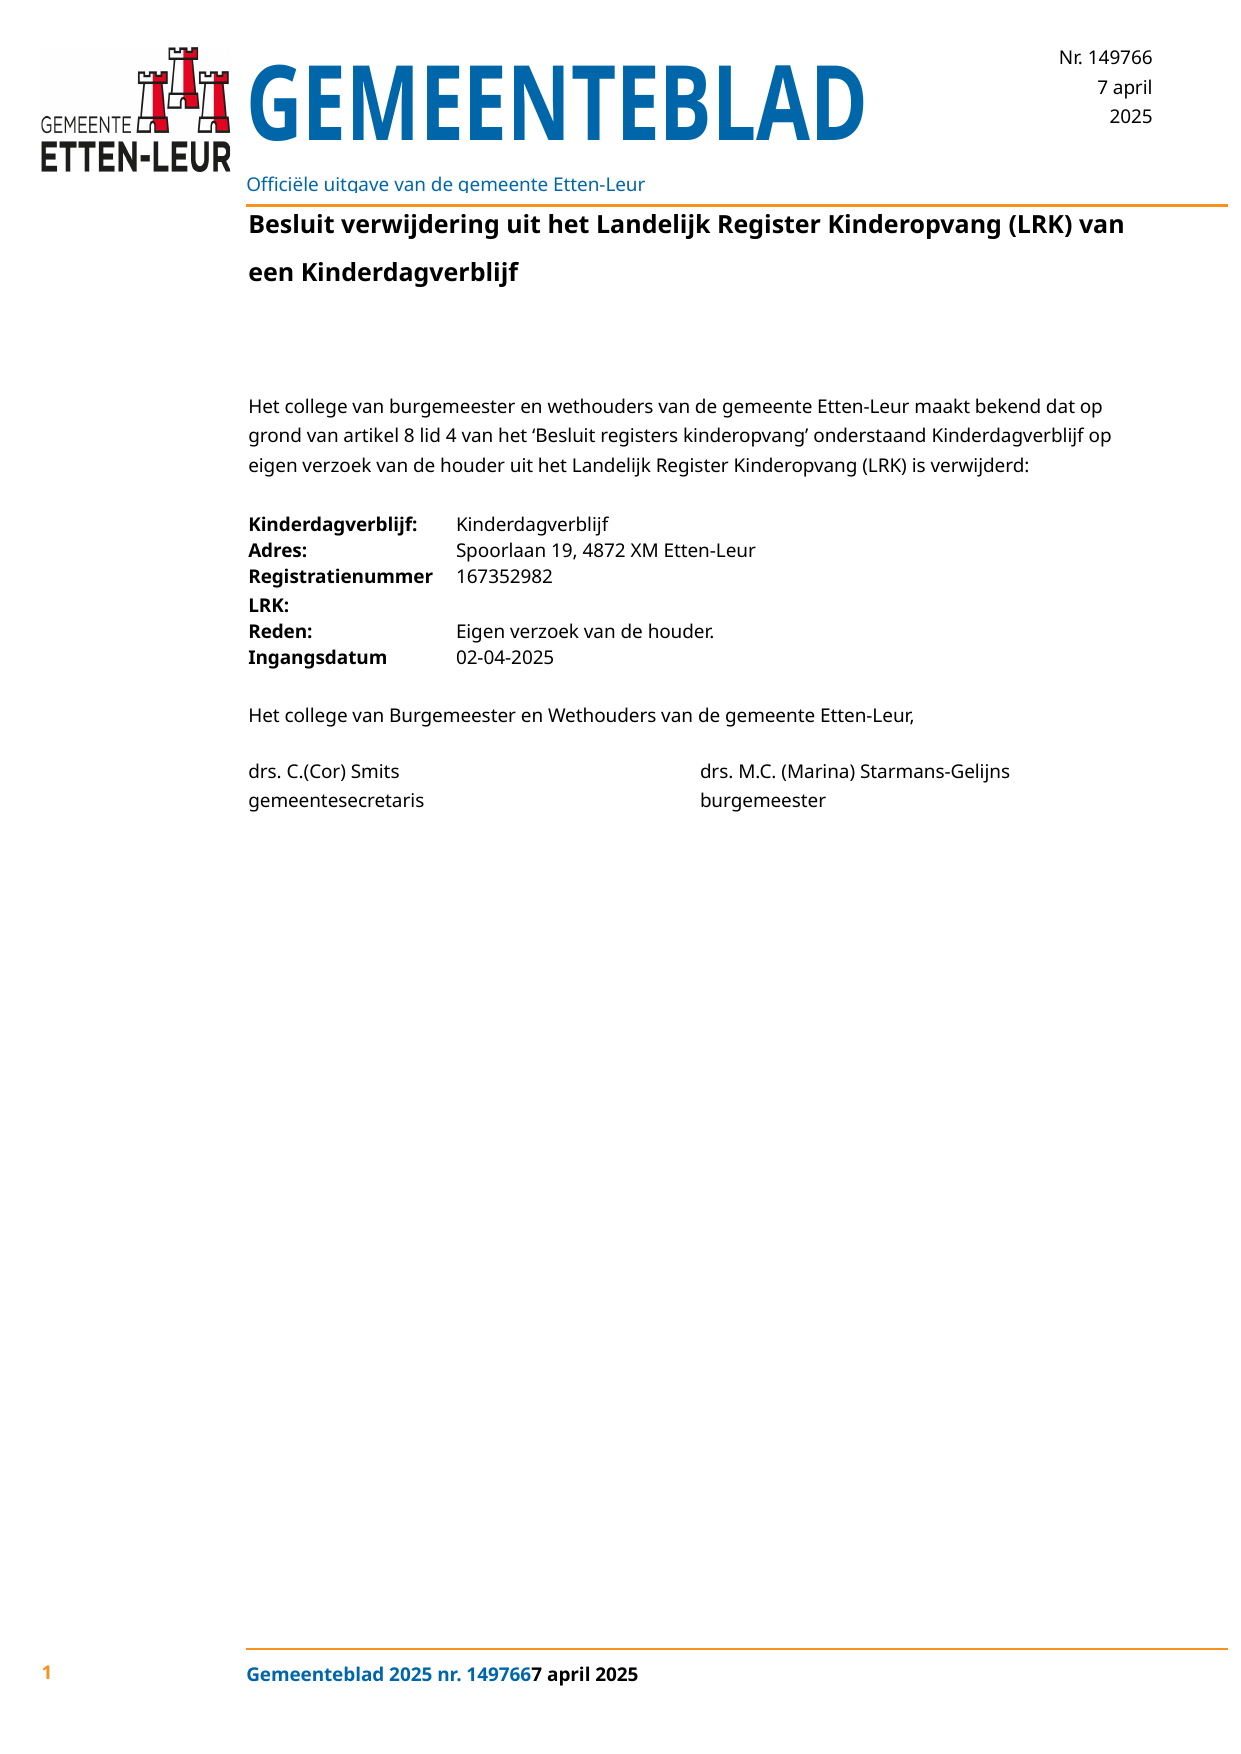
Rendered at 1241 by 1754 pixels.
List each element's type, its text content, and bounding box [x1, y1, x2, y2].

text Het college van burgemeester en wethouders van de gemeente Etten-Leur maakt bekend dat op grond van artikel 8 lid 4 van het ‘Besluit registers kinderopvang’ onderstaand Kinderdagverblijf op eigen verzoek van de houder uit het Landelijk Register Kinderopvang (LRK) is verwijderd: [248, 393, 1152, 478]
table_cell Reden: [248, 618, 456, 644]
table_header [700, 732, 1152, 758]
table_header Kinderdagverblijf [456, 511, 1152, 537]
table_cell 02-04-2025 [456, 644, 1152, 669]
table_cell drs. C.(Cor) Smits gemeentesecretaris [248, 758, 700, 813]
table_header Kinderdagverblijf: [248, 511, 456, 537]
table_header [248, 732, 700, 758]
table_cell Ingangsdatum [248, 644, 456, 669]
table_cell Spoorlaan 19, 4872 XM Etten-Leur [456, 537, 1152, 563]
text Besluit verwijdering uit het Landelijk Register Kinderopvang (LRK) van een Kinderdagverblijf [248, 207, 1152, 288]
text Het college van Burgemeester en Wethouders van de gemeente Etten-Leur, [248, 702, 1152, 728]
picture [41, 47, 231, 172]
table_cell Registratienummer LRK: [248, 563, 456, 618]
table_cell Eigen verzoek van de houder. [456, 618, 1152, 644]
table_cell drs. M.C. (Marina) Starmans-Gelijns burgemeester [700, 758, 1152, 813]
table_cell 167352982 [456, 563, 1152, 618]
table_cell Adres: [248, 537, 456, 563]
